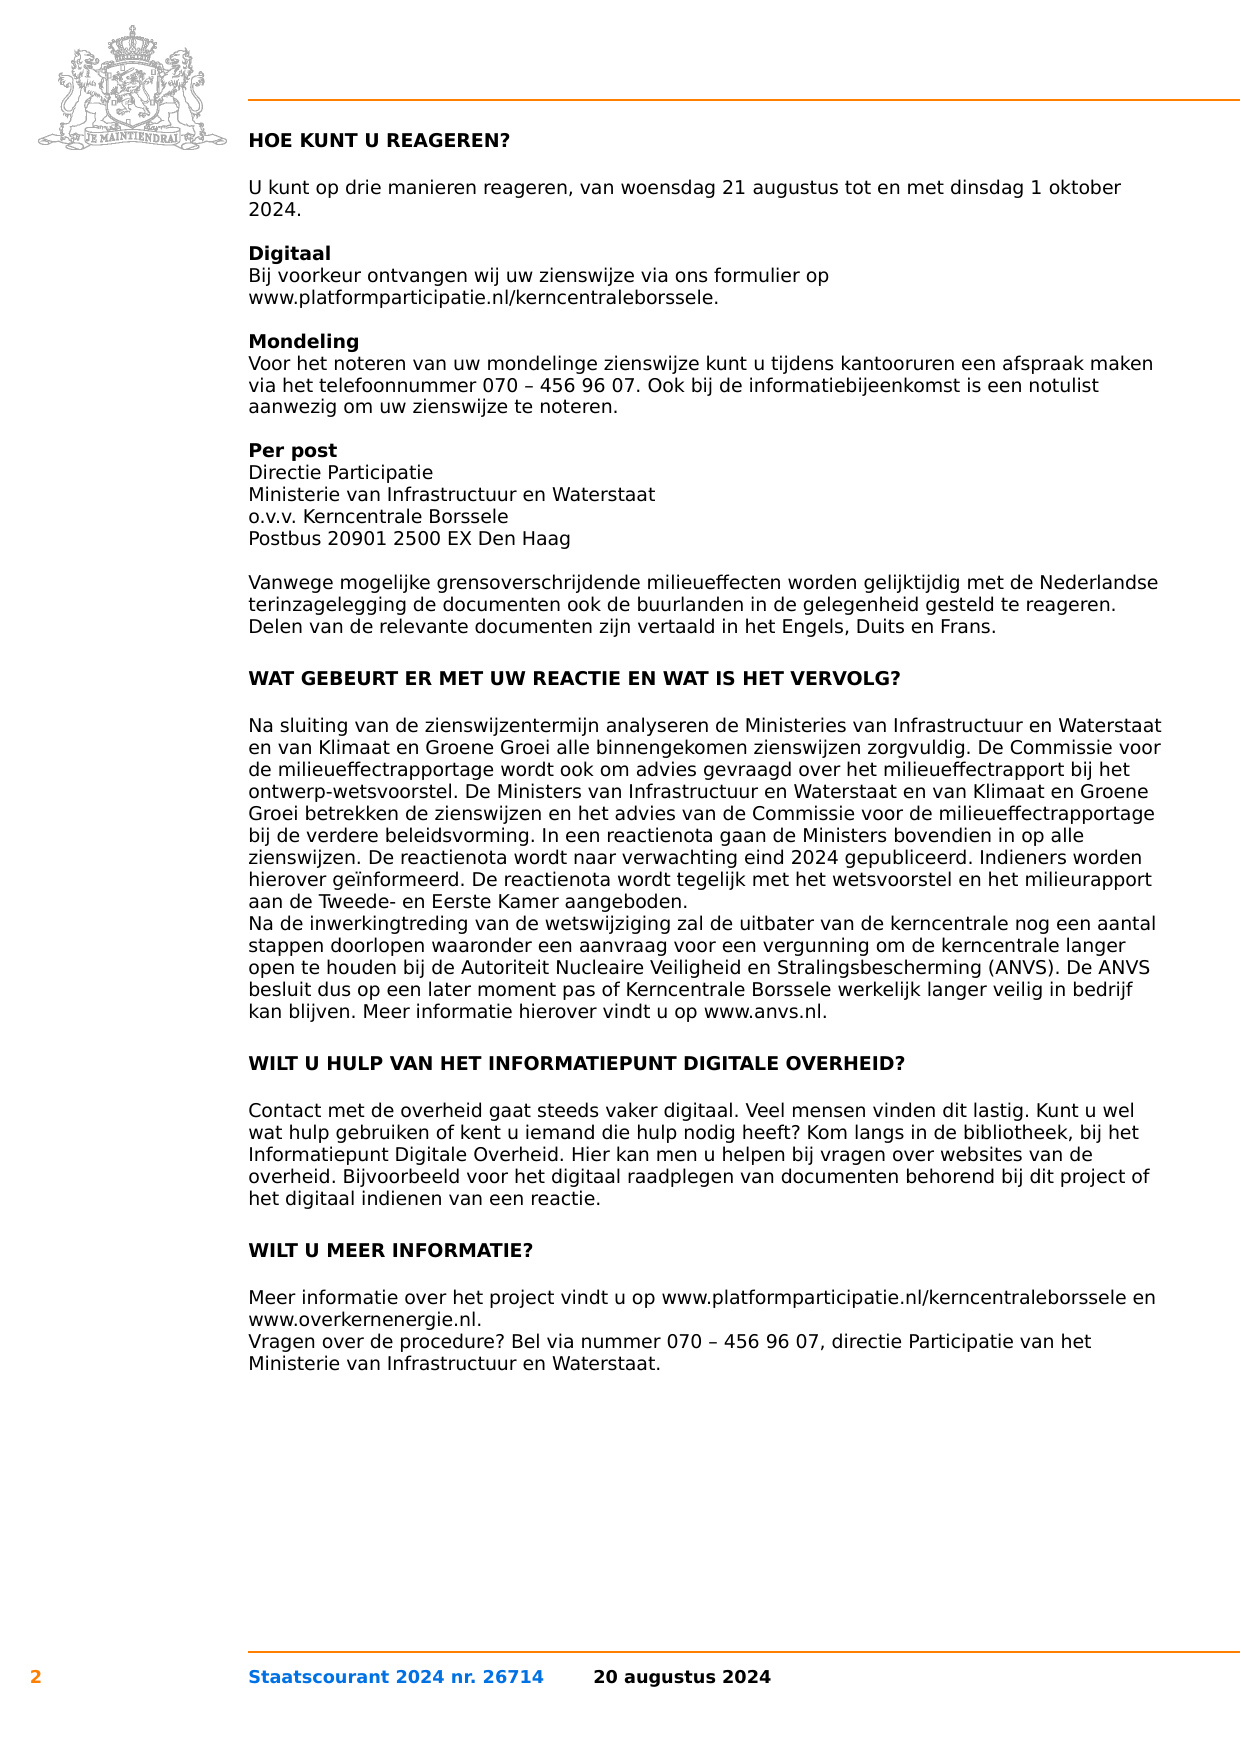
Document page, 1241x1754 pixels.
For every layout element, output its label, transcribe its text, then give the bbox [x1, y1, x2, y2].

text Bij voorkeur ontvangen wij uw zienswijze via ons formulier op www.platformparticipatie.nl/kerncentraleborssele. [248, 265, 1163, 309]
text Digitaal [248, 243, 1163, 265]
text Voor het noteren van uw mondelinge zienswijze kunt u tijdens kantooruren een afspraak maken via het telefoonnummer 070 – 456 96 07. Ook bij de informatiebijeenkomst is een notulist aanwezig om uw zienswijze te noteren. [248, 352, 1163, 418]
picture [38, 25, 227, 150]
text o.v.v. Kerncentrale Borssele [248, 506, 1163, 528]
text U kunt op drie manieren reageren, van woensdag 21 augustus tot en met dinsdag 1 oktober 2024. [248, 177, 1163, 221]
text Na de inwerkingtreding van de wetswijziging zal de uitbater van de kerncentrale nog een aantal stappen doorlopen waaronder een aanvraag voor een vergunning om de kerncentrale langer open te houden bij de Autoriteit Nucleaire Veiligheid en Stralingsbescherming (ANVS). De ANVS besluit dus op een later moment pas of Kerncentrale Borssele werkelijk langer veilig in bedrijf kan blijven. Meer informatie hierover vindt u op www.anvs.nl. [248, 913, 1163, 1023]
text Ministerie van Infrastructuur en Waterstaat [248, 484, 1163, 506]
text Mondeling [248, 331, 1163, 352]
subtitle WILT U MEER INFORMATIE? [248, 1239, 1163, 1262]
subtitle WAT GEBEURT ER MET UW REACTIE EN WAT IS HET VERVOLG? [248, 668, 1163, 690]
text Na sluiting van de zienswijzentermijn analyseren de Ministeries van Infrastructuur en Waterstaat en van Klimaat en Groene Groei alle binnengekomen zienswijzen zorgvuldig. De Commissie voor de milieueffectrapportage wordt ook om advies gevraagd over het milieueffectrapport bij het ontwerp-wetsvoorstel. De Ministers van Infrastructuur en Waterstaat en van Klimaat en Groene Groei betrekken de zienswijzen en het advies van de Commissie voor de milieueffectrapportage bij de verdere beleidsvorming. In een reactienota gaan de Ministers bovendien in op alle zienswijzen. De reactienota wordt naar verwachting eind 2024 gepubliceerd. Indieners worden hierover geïnformeerd. De reactienota wordt tegelijk met het wetsvoorstel en het milieurapport aan de Tweede- en Eerste Kamer aangeboden. [248, 715, 1163, 913]
subtitle WILT U HULP VAN HET INFORMATIEPUNT DIGITALE OVERHEID? [248, 1053, 1163, 1075]
subtitle HOE KUNT U REAGEREN? [248, 130, 1163, 152]
text Contact met de overheid gaat steeds vaker digitaal. Veel mensen vinden dit lastig. Kunt u wel wat hulp gebruiken of kent u iemand die hulp nodig heeft? Kom langs in de bibliotheek, bij het Informatiepunt Digitale Overheid. Hier kan men u helpen bij vragen over websites van de overheid. Bijvoorbeeld voor het digitaal raadplegen van documenten behorend bij dit project of het digitaal indienen van een reactie. [248, 1100, 1163, 1209]
text Vanwege mogelijke grensoverschrijdende milieueffecten worden gelijktijdig met de Nederlandse terinzagelegging de documenten ook de buurlanden in de gelegenheid gesteld te reageren. Delen van de relevante documenten zijn vertaald in het Engels, Duits en Frans. [248, 572, 1163, 638]
text Meer informatie over het project vindt u op www.platformparticipatie.nl/kerncentraleborssele en www.overkernenergie.nl. [248, 1287, 1163, 1331]
text Vragen over de procedure? Bel via nummer 070 – 456 96 07, directie Participatie van het Ministerie van Infrastructuur en Waterstaat. [248, 1331, 1163, 1374]
text Per post [248, 440, 1163, 462]
text Postbus 20901 2500 EX Den Haag [248, 528, 1163, 550]
text Directie Participatie [248, 462, 1163, 484]
